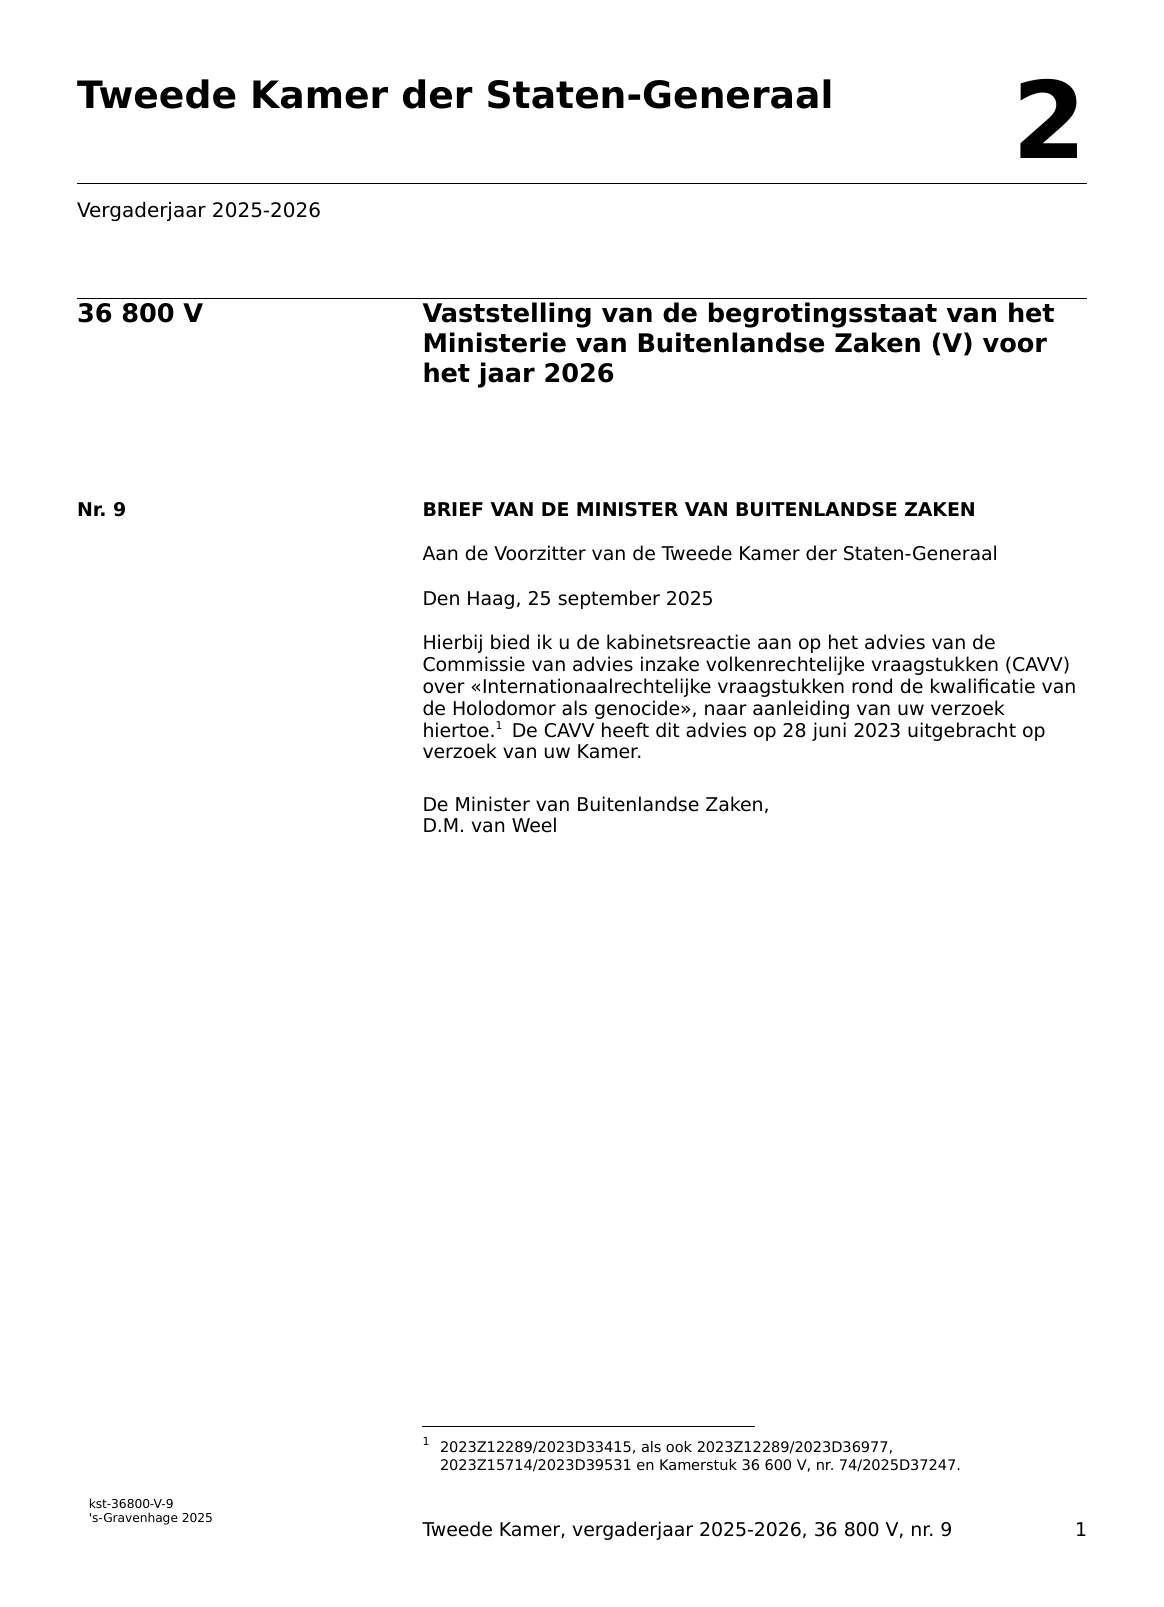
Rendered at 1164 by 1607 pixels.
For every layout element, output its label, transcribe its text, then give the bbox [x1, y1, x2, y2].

subtitle Nr. 9 BRIEF VAN DE MINISTER VAN BUITENLANDSE ZAKEN [77, 499, 1087, 521]
text Hierbij bied ik u de kabinetsreactie aan op het advies van de Commissie van advies inzake volkenrechtelijke vraagstukken (CAVV) over «Internationaalrechtelijke vraagstukken rond de kwalificatie van de Holodomor als genocide», naar aanleiding van uw verzoek hiertoe. De CAVV heeft dit advies op 28 juni 2023 uitgebracht op verzoek van uw Kamer. [422, 632, 1087, 763]
text 2023Z12289/2023D33415, als ook 2023Z12289/2023D36977, 2023Z15714/2023D39531 en Kamerstuk 36 600 V, nr. 74/2025D37247. [422, 1435, 1087, 1474]
text Den Haag, 25 september 2025 [422, 587, 1087, 609]
table_header 2 [886, 59, 1087, 183]
table_cell Vergaderjaar 2025-2026 [77, 184, 1087, 298]
text 's-Gravenhage 2025 [88, 1511, 323, 1525]
table_header Tweede Kamer der Staten-Generaal [77, 59, 886, 183]
text De Minister van Buitenlandse Zaken, D.M. van Weel [422, 793, 1087, 837]
text kst-36800-V-9 [88, 1497, 323, 1511]
subtitle 36 800 V Vaststelling van de begrotingsstaat van het Ministerie van Buitenlandse Zaken (V) voor het jaar 2026 [77, 299, 1087, 388]
text Aan de Voorzitter van de Tweede Kamer der Staten-Generaal [422, 543, 1087, 565]
